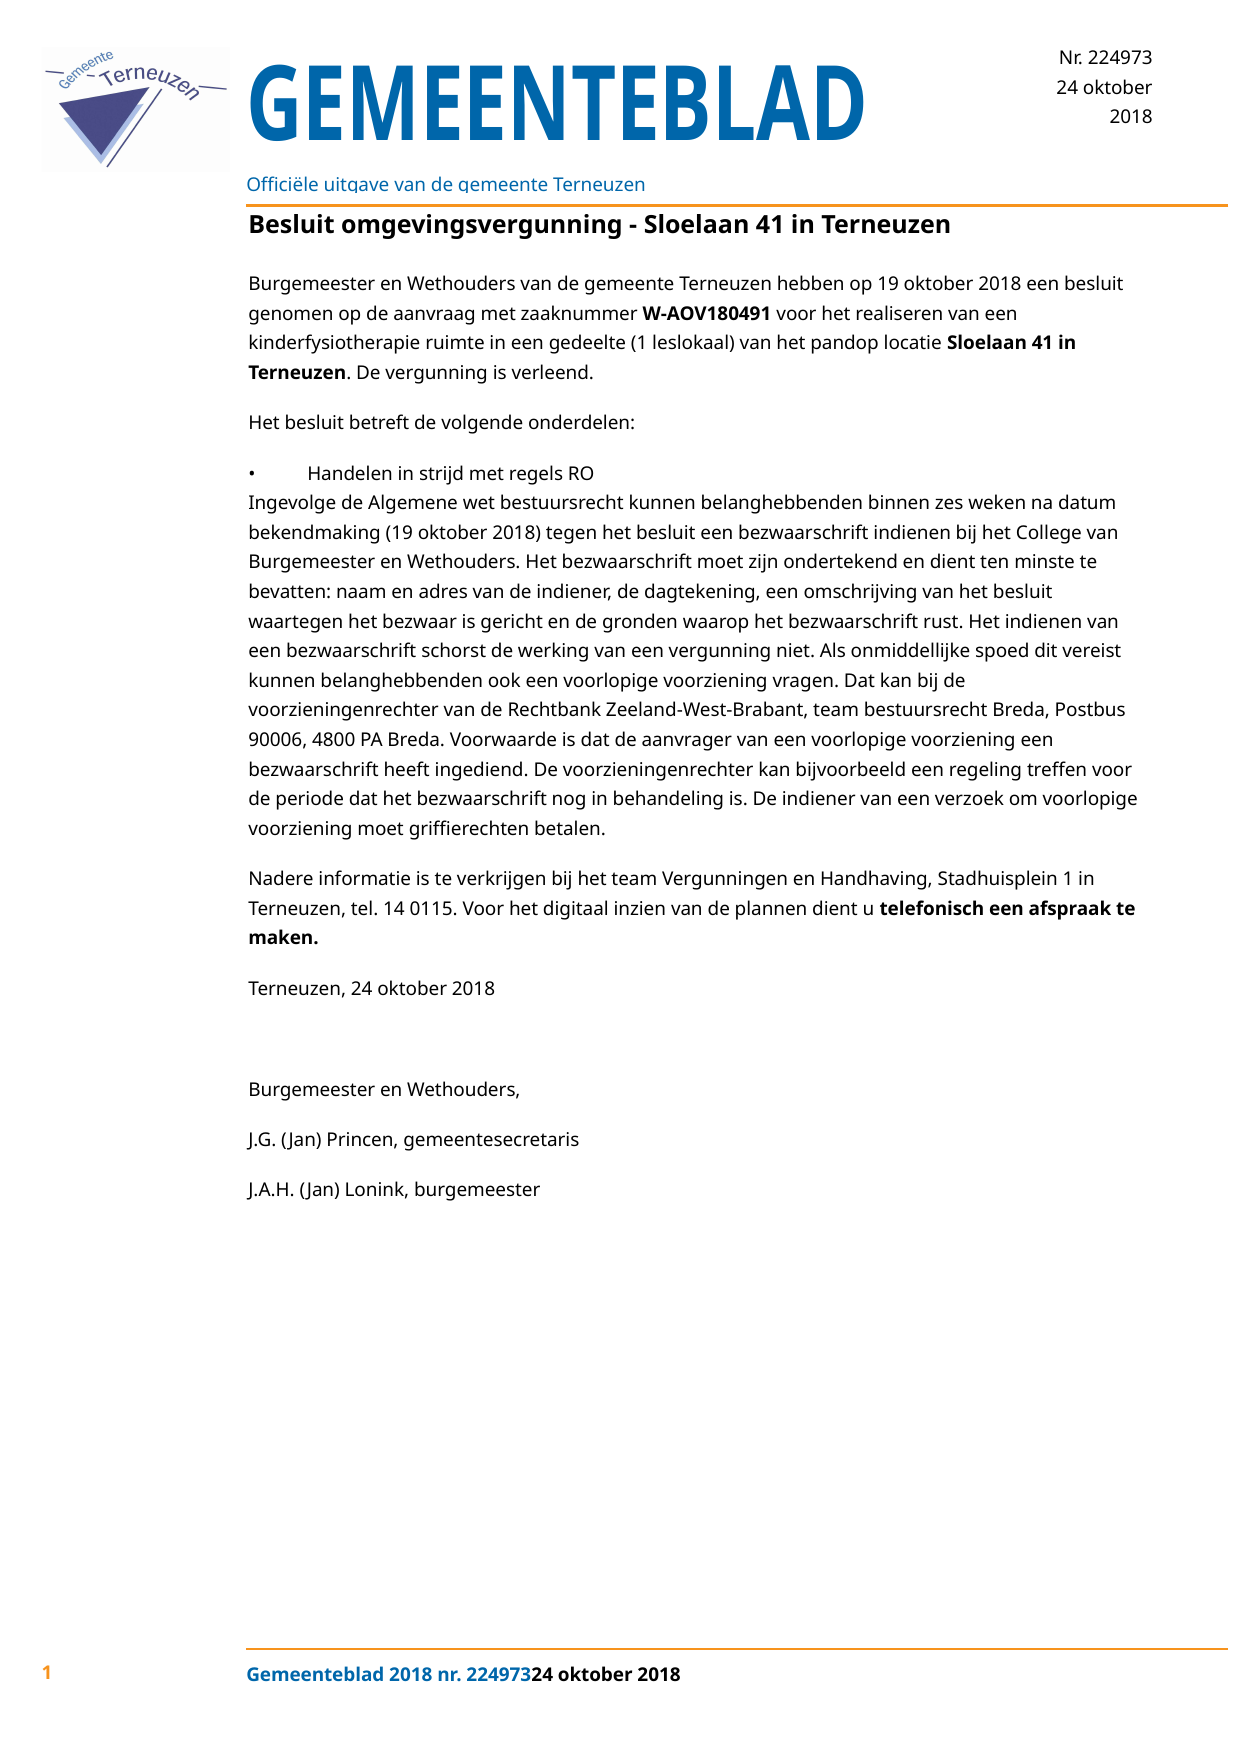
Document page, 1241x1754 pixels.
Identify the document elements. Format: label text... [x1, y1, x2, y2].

text Terneuzen, 24 oktober 2018 [248, 975, 1152, 1001]
text Burgemeester en Wethouders van de gemeente Terneuzen hebben op 19 oktober 2018 een besluit genomen op de aanvraag met zaaknummer W-AOV180491 voor het realiseren van een kinderfysiotherapie ruimte in een gedeelte (1 leslokaal) van het pandop locatie Sloelaan 41 in Terneuzen. De vergunning is verleend. [248, 270, 1152, 385]
picture [41, 47, 231, 172]
text Het besluit betreft de volgende onderdelen: [248, 409, 1152, 435]
text Ingevolge de Algemene wet bestuursrecht kunnen belanghebbenden binnen zes weken na datum bekendmaking (19 oktober 2018) tegen het besluit een bezwaarschrift indienen bij het College van Burgemeester en Wethouders. Het bezwaarschrift moet zijn ondertekend en dient ten minste te bevatten: naam en adres van de indiener, de dagtekening, een omschrijving van het besluit waartegen het bezwaar is gericht en de gronden waarop het bezwaarschrift rust. Het indienen van een bezwaarschrift schorst de werking van een vergunning niet. Als onmiddellijke spoed dit vereist kunnen belanghebbenden ook een voorlopige voorziening vragen. Dat kan bij de voorzieningenrechter van de Rechtbank Zeeland-West-Brabant, team bestuursrecht Breda, Postbus 90006, 4800 PA Breda. Voorwaarde is dat de aanvrager van een voorlopige voorziening een bezwaarschrift heeft ingediend. De voorzieningenrechter kan bijvoorbeeld een regeling treffen voor de periode dat het bezwaarschrift nog in behandeling is. De indiener van een verzoek om voorlopige voorziening moet griffierechten betalen. [248, 489, 1152, 841]
text J.G. (Jan) Princen, gemeentesecretaris [248, 1126, 1152, 1152]
list Handelen in strijd met regels RO [248, 460, 1152, 486]
text Burgemeester en Wethouders, [248, 1076, 1152, 1101]
text Besluit omgevingsvergunning - Sloelaan 41 in Terneuzen [248, 207, 1152, 241]
text J.A.H. (Jan) Lonink, burgemeester [248, 1177, 1152, 1202]
text Nadere informatie is te verkrijgen bij het team Vergunningen en Handhaving, Stadhuisplein 1 in Terneuzen, tel. 14 0115. Voor het digitaal inzien van de plannen dient u telefonisch een afspraak te maken. [248, 865, 1152, 950]
